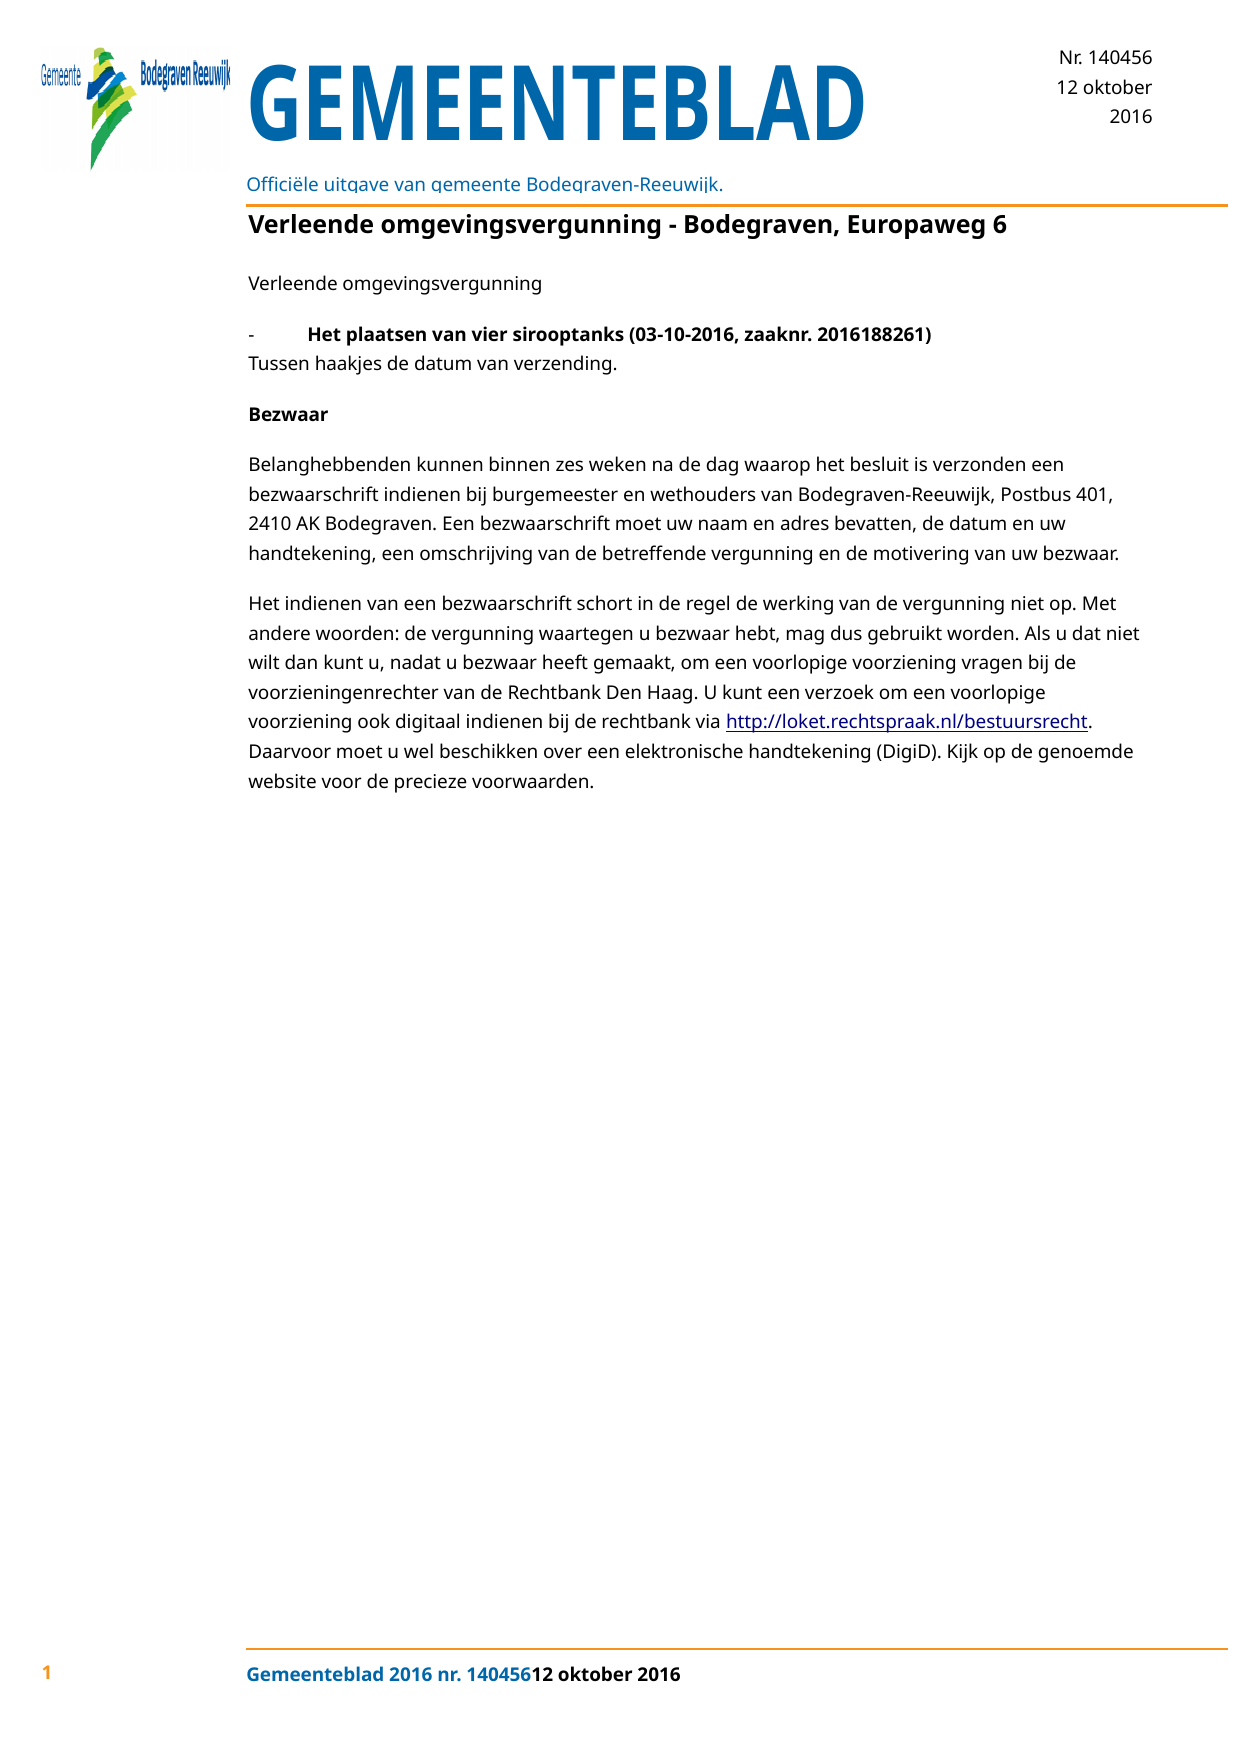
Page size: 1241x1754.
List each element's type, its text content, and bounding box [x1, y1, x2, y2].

list Het plaatsen van vier sirooptanks (03‑10‑2016, zaaknr. 2016188261) [248, 321, 1152, 346]
text Tussen haakjes de datum van verzending. [248, 350, 1152, 376]
text Belanghebbenden kunnen binnen zes weken na de dag waarop het besluit is verzonden een bezwaarschrift indienen bij burgemeester en wethouders van Bodegraven-Reeuwijk, Postbus 401, 2410 AK Bodegraven. Een bezwaarschrift moet uw naam en adres bevatten, de datum en uw handtekening, een omschrijving van de betreffende vergunning en de motivering van uw bezwaar. [248, 451, 1152, 566]
text Bezwaar [248, 401, 1152, 426]
picture [41, 47, 231, 172]
text Verleende omgevingsvergunning [248, 270, 1152, 296]
text Verleende omgevingsvergunning - Bodegraven, Europaweg 6 [248, 207, 1152, 241]
text Het indienen van een bezwaarschrift schort in de regel de werking van de vergunning niet op. Met andere woorden: de vergunning waartegen u bezwaar hebt, mag dus gebruikt worden. Als u dat niet wilt dan kunt u, nadat u bezwaar heeft gemaakt, om een voorlopige voorziening vragen bij de voorzieningenrechter van de Rechtbank Den Haag. U kunt een verzoek om een voorlopige voorziening ook digitaal indienen bij de rechtbank via http://loket.rechtspraak.nl/bestuursrecht. Daarvoor moet u wel beschikken over een elektronische handtekening (DigiD). Kijk op de genoemde website voor de precieze voorwaarden. [248, 590, 1152, 793]
